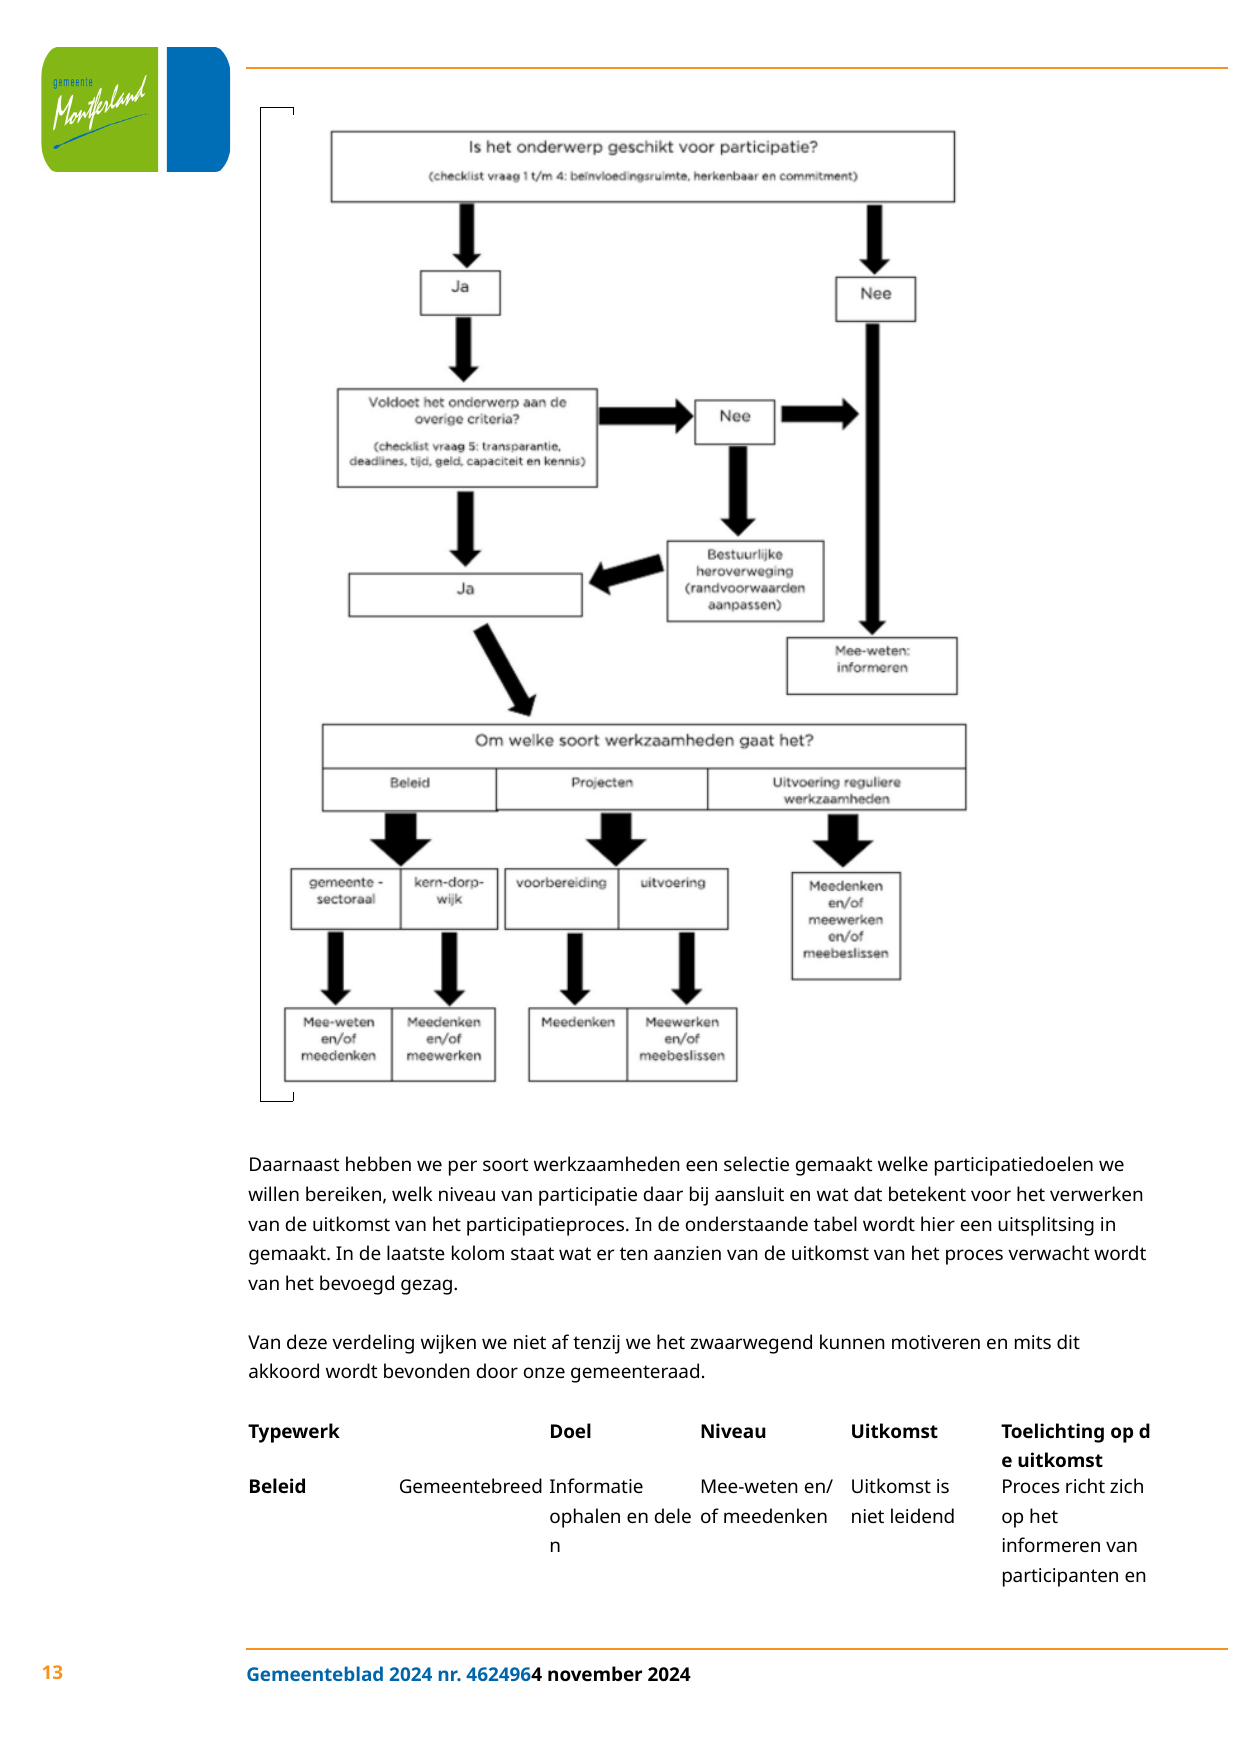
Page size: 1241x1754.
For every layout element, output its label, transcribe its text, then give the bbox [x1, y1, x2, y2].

table_header Toelichting op de uitkomst [1001, 1418, 1152, 1473]
picture [268, 115, 978, 1092]
table_header Uitkomst [850, 1418, 1001, 1473]
table_header [399, 1418, 549, 1473]
table_cell Mee-weten en/of meedenken [700, 1473, 850, 1588]
picture [41, 47, 231, 172]
table_cell Beleid [248, 1473, 398, 1588]
table_cell Gemeentebreed [399, 1473, 549, 1588]
text Van deze verdeling wijken we niet af tenzij we het zwaarwegend kunnen motiveren en mits dit akkoord wordt bevonden door onze gemeenteraad. [248, 1329, 1152, 1384]
text Daarnaast hebben we per soort werkzaamheden een selectie gemaakt welke participatiedoelen we willen bereiken, welk niveau van participatie daar bij aansluit en wat dat betekent voor het verwerken van de uitkomst van het participatieproces. In de onderstaande tabel wordt hier een uitsplitsing in gemaakt. In de laatste kolom staat wat er ten aanzien van de uitkomst van het proces verwacht wordt van het bevoegd gezag. [248, 1152, 1152, 1296]
table_header Doel [549, 1418, 700, 1473]
table_cell Informatie ophalen en delen [549, 1473, 700, 1588]
table_header Niveau [700, 1418, 850, 1473]
table_cell Proces richt zich op het informeren van participanten en [1001, 1473, 1152, 1588]
table_header Typewerk [248, 1418, 398, 1473]
table_cell Uitkomst is niet leidend [850, 1473, 1001, 1588]
